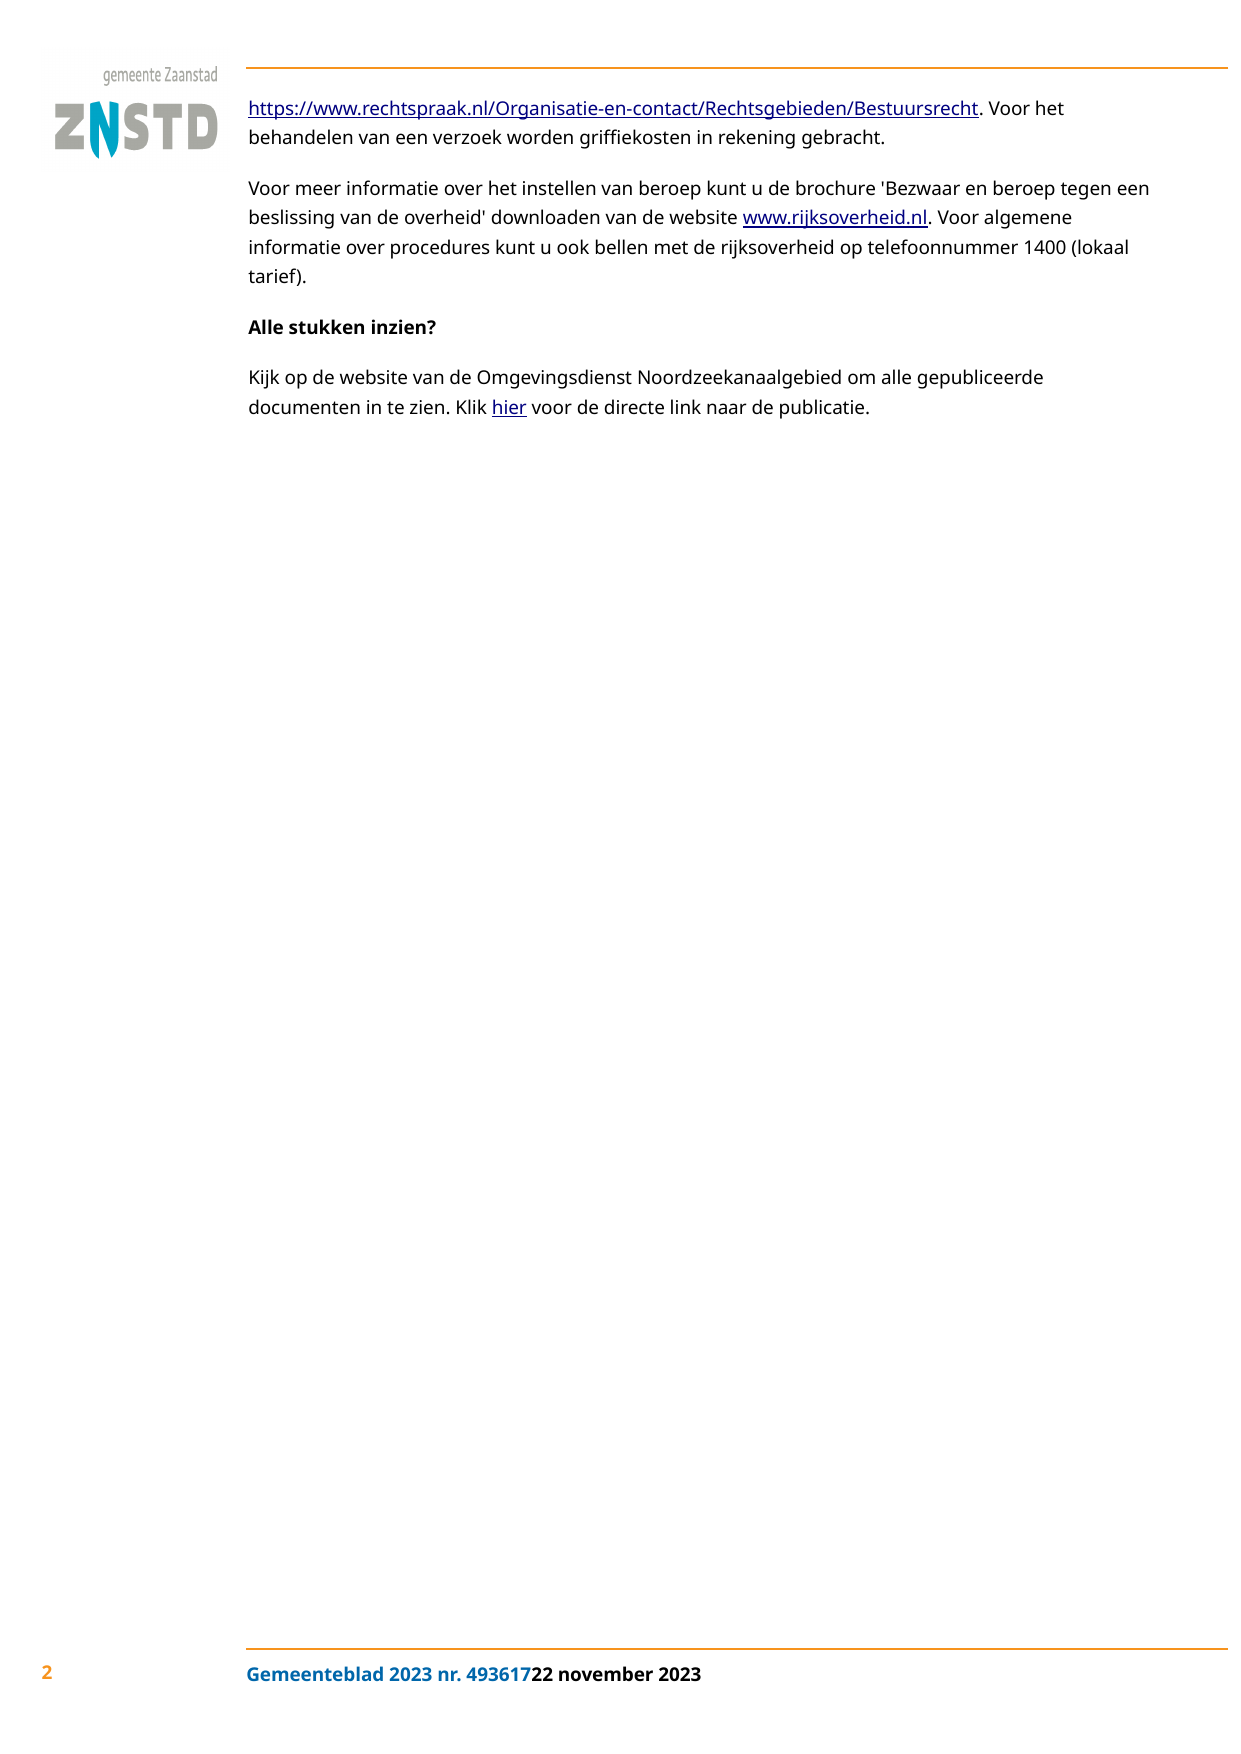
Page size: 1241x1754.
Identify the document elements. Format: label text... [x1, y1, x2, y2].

picture [41, 47, 231, 172]
text https://www.rechtspraak.nl/Organisatie-en-contact/Rechtsgebieden/Bestuursrecht. Voor het behandelen van een verzoek worden griffiekosten in rekening gebracht. [248, 95, 1152, 150]
text Voor meer informatie over het instellen van beroep kunt u de brochure 'Bezwaar en beroep tegen een beslissing van de overheid' downloaden van de website www.rijksoverheid.nl. Voor algemene informatie over procedures kunt u ook bellen met de rijksoverheid op telefoonnummer 1400 (lokaal tarief). [248, 175, 1152, 289]
text Alle stukken inzien? [248, 314, 1152, 340]
text Kijk op de website van de Omgevingsdienst Noordzeekanaalgebied om alle gepubliceerde documenten in te zien. Klik hier voor de directe link naar de publicatie. [248, 364, 1152, 420]
